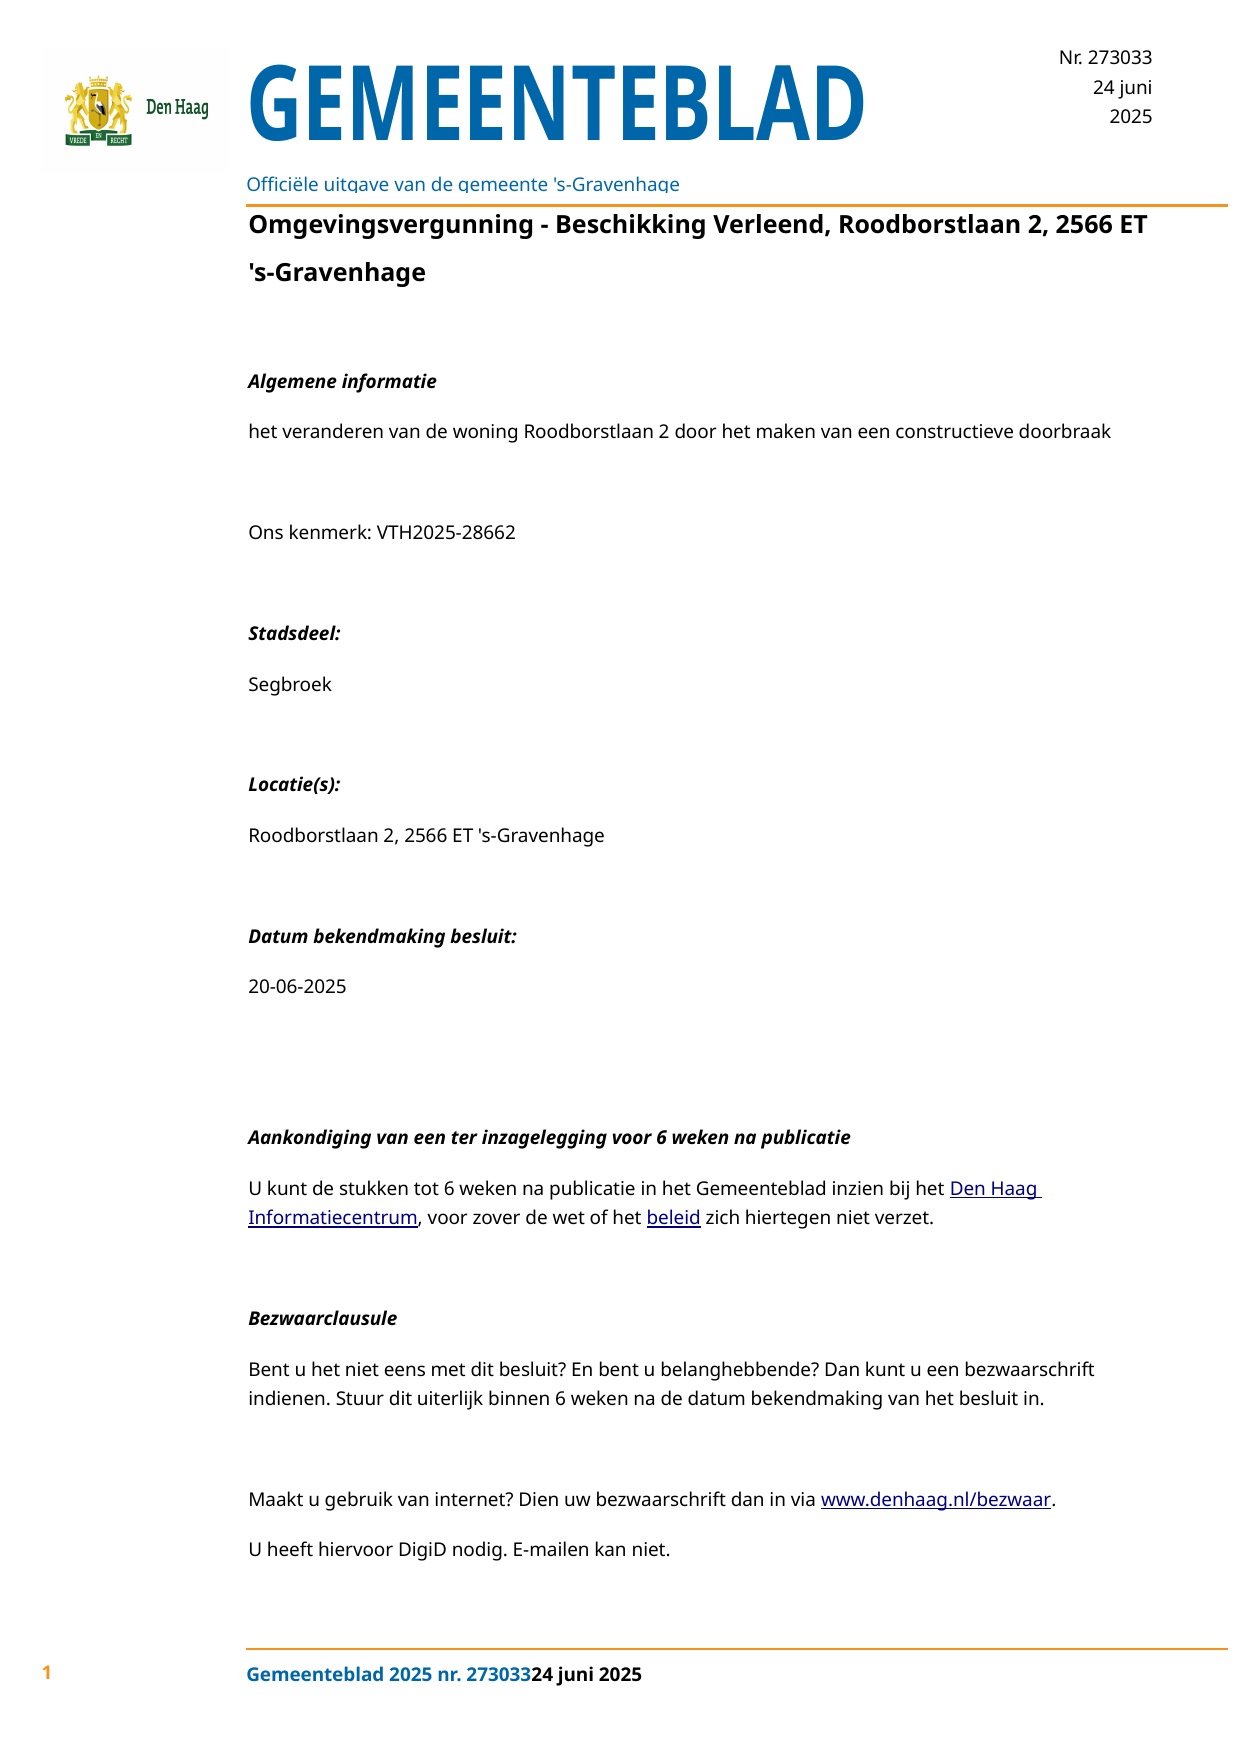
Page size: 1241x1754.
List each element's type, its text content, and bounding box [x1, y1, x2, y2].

text het veranderen van de woning Roodborstlaan 2 door het maken van een constructieve doorbraak [248, 419, 1152, 444]
text U heeft hiervoor DigiD nodig. E-mailen kan niet. [248, 1537, 1152, 1562]
text Bent u het niet eens met dit besluit? En bent u belanghebbende? Dan kunt u een bezwaarschrift indienen. Stuur dit uiterlijk binnen 6 weken na de datum bekendmaking van het besluit in. [248, 1356, 1152, 1411]
text Ons kenmerk: VTH2025-28662 [248, 519, 1152, 545]
text Omgevingsvergunning - Beschikking Verleend, Roodborstlaan 2, 2566 ET 's-Gravenhage [248, 207, 1152, 288]
text Stadsdeel: [248, 620, 1152, 646]
text Aankondiging van een ter inzagelegging voor 6 weken na publicatie [248, 1124, 1152, 1150]
text 20-06-2025 [248, 973, 1152, 999]
text Bezwaarclausule [248, 1305, 1152, 1331]
text U kunt de stukken tot 6 weken na publicatie in het Gemeenteblad inzien bij het Den Haag Informatiecentrum, voor zover de wet of het beleid zich hiertegen niet verzet. [248, 1175, 1152, 1230]
text Datum bekendmaking besluit: [248, 923, 1152, 949]
text Segbroek [248, 671, 1152, 697]
text Algemene informatie [248, 368, 1152, 394]
text Roodborstlaan 2, 2566 ET 's-Gravenhage [248, 822, 1152, 848]
text Locatie(s): [248, 772, 1152, 797]
text Maakt u gebruik van internet? Dien uw bezwaarschrift dan in via www.denhaag.nl/bezwaar. [248, 1486, 1152, 1512]
picture [41, 47, 231, 172]
